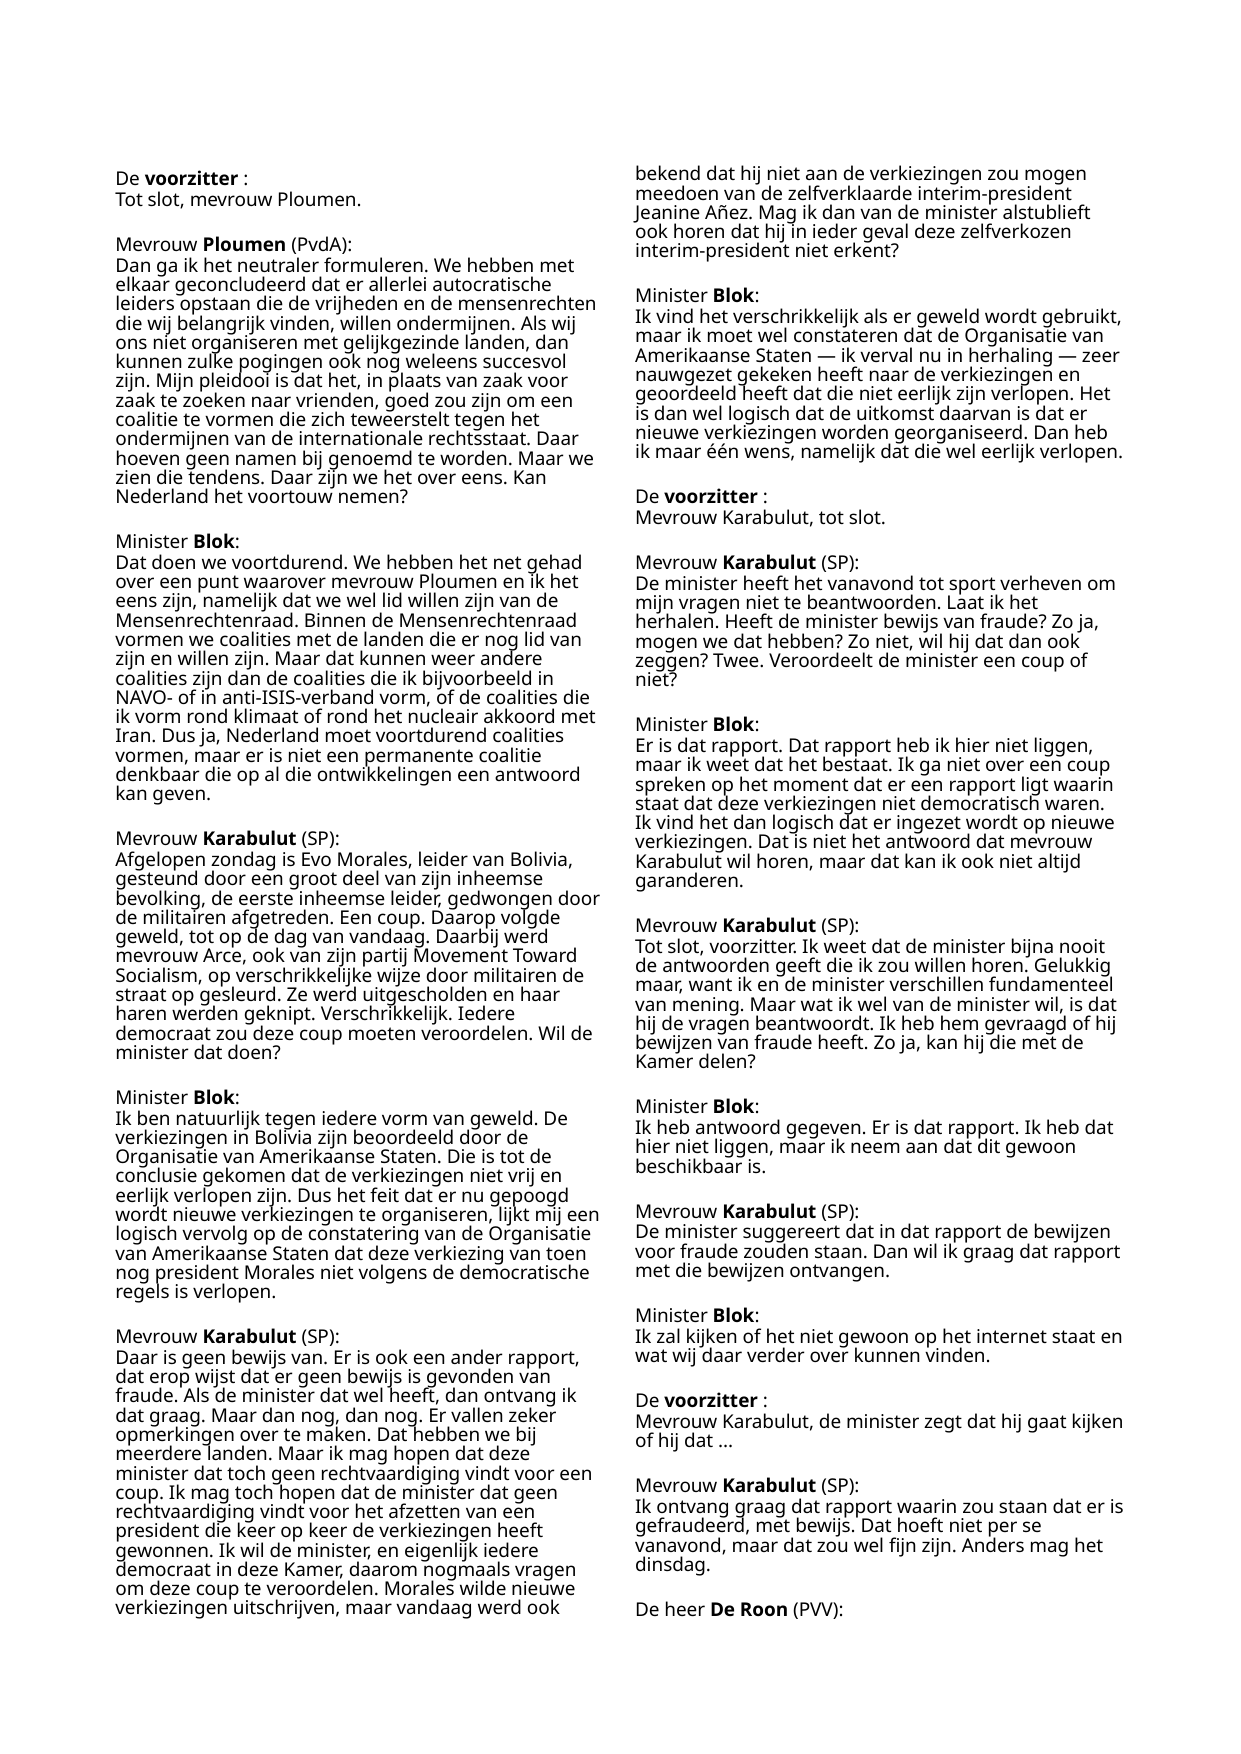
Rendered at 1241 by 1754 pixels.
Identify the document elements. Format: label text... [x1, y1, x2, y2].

text De minister suggereert dat in dat rapport de bewijzen voor fraude zouden staan. Dan wil ik graag dat rapport met die bewijzen ontvangen. [635, 1223, 1125, 1281]
text Mevrouw Karabulut (SP): [635, 1198, 1125, 1223]
text Mevrouw Karabulut (SP): [635, 912, 1125, 938]
text Ik zal kijken of het niet gewoon op het internet staat en wat wij daar verder over kunnen vinden. [635, 1328, 1125, 1366]
text Er is dat rapport. Dat rapport heb ik hier niet liggen, maar ik weet dat het bestaat. Ik ga niet over een coup spreken op het moment dat er een rapport ligt waarin staat dat deze verkiezingen niet democratisch waren. Ik vind het dan logisch dat er ingezet wordt op nieuwe verkiezingen. Dat is niet het antwoord dat mevrouw Karabulut wil horen, maar dat kan ik ook niet altijd garanderen. [635, 737, 1125, 891]
text Mevrouw Karabulut (SP): [115, 825, 605, 851]
text Daar is geen bewijs van. Er is ook een ander rapport, dat erop wijst dat er geen bewijs is gevonden van fraude. Als de minister dat wel heeft, dan ontvang ik dat graag. Maar dan nog, dan nog. Er vallen zeker opmerkingen over te maken. Dat hebben we bij meerdere landen. Maar ik mag hopen dat deze minister dat toch geen rechtvaardiging vindt voor een coup. Ik mag toch hopen dat de minister dat geen rechtvaardiging vindt voor het afzetten van een president die keer op keer de verkiezingen heeft gewonnen. Ik wil de minister, en eigenlijk iedere democraat in deze Kamer, daarom nogmaals vragen om deze coup te veroordelen. Morales wilde nieuwe verkiezingen uitschrijven, maar vandaag werd ook [115, 1349, 605, 1619]
text Mevrouw Ploumen (PvdA): [115, 231, 605, 257]
text Mevrouw Karabulut (SP): [635, 1472, 1125, 1498]
text Tot slot, mevrouw Ploumen. [115, 191, 605, 210]
text Mevrouw Karabulut (SP): [635, 549, 1125, 575]
text Dan ga ik het neutraler formuleren. We hebben met elkaar geconcludeerd dat er allerlei autocratische leiders opstaan die de vrijheden en de mensenrechten die wij belangrijk vinden, willen ondermijnen. Als wij ons niet organiseren met gelijkgezinde landen, dan kunnen zulke pogingen ook nog weleens succesvol zijn. Mijn pleidooi is dat het, in plaats van zaak voor zaak te zoeken naar vrienden, goed zou zijn om een coalitie te vormen die zich teweerstelt tegen het ondermijnen van de internationale rechtsstaat. Daar hoeven geen namen bij genoemd te worden. Maar we zien die tendens. Daar zijn we het over eens. Kan Nederland het voortouw nemen? [115, 257, 605, 507]
text Minister Blok: [635, 1093, 1125, 1119]
text Minister Blok: [635, 1302, 1125, 1328]
text Tot slot, voorzitter. Ik weet dat de minister bijna nooit de antwoorden geeft die ik zou willen horen. Gelukkig maar, want ik en de minister verschillen fundamenteel van mening. Maar wat ik wel van de minister wil, is dat hij de vragen beantwoordt. Ik heb hem gevraagd of hij bewijzen van fraude heeft. Zo ja, kan hij die met de Kamer delen? [635, 938, 1125, 1073]
text Ik heb antwoord gegeven. Er is dat rapport. Ik heb dat hier niet liggen, maar ik neem aan dat dit gewoon beschikbaar is. [635, 1119, 1125, 1177]
text Minister Blok: [115, 1084, 605, 1109]
text Minister Blok: [635, 282, 1125, 308]
text De voorzitter : [635, 1387, 1125, 1413]
text De minister heeft het vanavond tot sport verheven om mijn vragen niet te beantwoorden. Laat ik het herhalen. Heeft de minister bewijs van fraude? Zo ja, mogen we dat hebben? Zo niet, wil hij dat dan ook zeggen? Twee. Veroordeelt de minister een coup of niet? [635, 575, 1125, 690]
text Minister Blok: [635, 711, 1125, 737]
text Mevrouw Karabulut (SP): [115, 1323, 605, 1349]
text Ik ontvang graag dat rapport waarin zou staan dat er is gefraudeerd, met bewijs. Dat hoeft niet per se vanavond, maar dat zou wel fijn zijn. Anders mag het dinsdag. [635, 1498, 1125, 1575]
text Minister Blok: [115, 528, 605, 554]
text De voorzitter : [115, 165, 605, 191]
text Mevrouw Karabulut, tot slot. [635, 509, 1125, 528]
text bekend dat hij niet aan de verkiezingen zou mogen meedoen van de zelfverklaarde interim-president Jeanine Añez. Mag ik dan van de minister alstublieft ook horen dat hij in ieder geval deze zelfverkozen interim-president niet erkent? [635, 165, 1125, 262]
text Mevrouw Karabulut, de minister zegt dat hij gaat kijken of hij dat ... [635, 1413, 1125, 1452]
text De heer De Roon (PVV): [635, 1596, 1125, 1622]
text De voorzitter : [635, 483, 1125, 509]
text Ik ben natuurlijk tegen iedere vorm van geweld. De verkiezingen in Bolivia zijn beoordeeld door de Organisatie van Amerikaanse Staten. Die is tot de conclusie gekomen dat de verkiezingen niet vrij en eerlijk verlopen zijn. Dus het feit dat er nu gepoogd wordt nieuwe verkiezingen te organiseren, lijkt mij een logisch vervolg op de constatering van de Organisatie van Amerikaanse Staten dat deze verkiezing van toen nog president Morales niet volgens de democratische regels is verlopen. [115, 1109, 605, 1302]
text Ik vind het verschrikkelijk als er geweld wordt gebruikt, maar ik moet wel constateren dat de Organisatie van Amerikaanse Staten — ik verval nu in herhaling — zeer nauwgezet gekeken heeft naar de verkiezingen en geoordeeld heeft dat die niet eerlijk zijn verlopen. Het is dan wel logisch dat de uitkomst daarvan is dat er nieuwe verkiezingen worden georganiseerd. Dan heb ik maar één wens, namelijk dat die wel eerlijk verlopen. [635, 308, 1125, 462]
text Dat doen we voortdurend. We hebben het net gehad over een punt waarover mevrouw Ploumen en ik het eens zijn, namelijk dat we wel lid willen zijn van de Mensenrechtenraad. Binnen de Mensenrechtenraad vormen we coalities met de landen die er nog lid van zijn en willen zijn. Maar dat kunnen weer andere coalities zijn dan de coalities die ik bijvoorbeeld in NAVO- of in anti-ISIS-verband vorm, of de coalities die ik vorm rond klimaat of rond het nucleair akkoord met Iran. Dus ja, Nederland moet voortdurend coalities vormen, maar er is niet een permanente coalitie denkbaar die op al die ontwikkelingen een antwoord kan geven. [115, 554, 605, 804]
text Afgelopen zondag is Evo Morales, leider van Bolivia, gesteund door een groot deel van zijn inheemse bevolking, de eerste inheemse leider, gedwongen door de militairen afgetreden. Een coup. Daarop volgde geweld, tot op de dag van vandaag. Daarbij werd mevrouw Arce, ook van zijn partij Movement Toward Socialism, op verschrikkelijke wijze door militairen de straat op gesleurd. Ze werd uitgescholden en haar haren werden geknipt. Verschrikkelijk. Iedere democraat zou deze coup moeten veroordelen. Wil de minister dat doen? [115, 851, 605, 1063]
